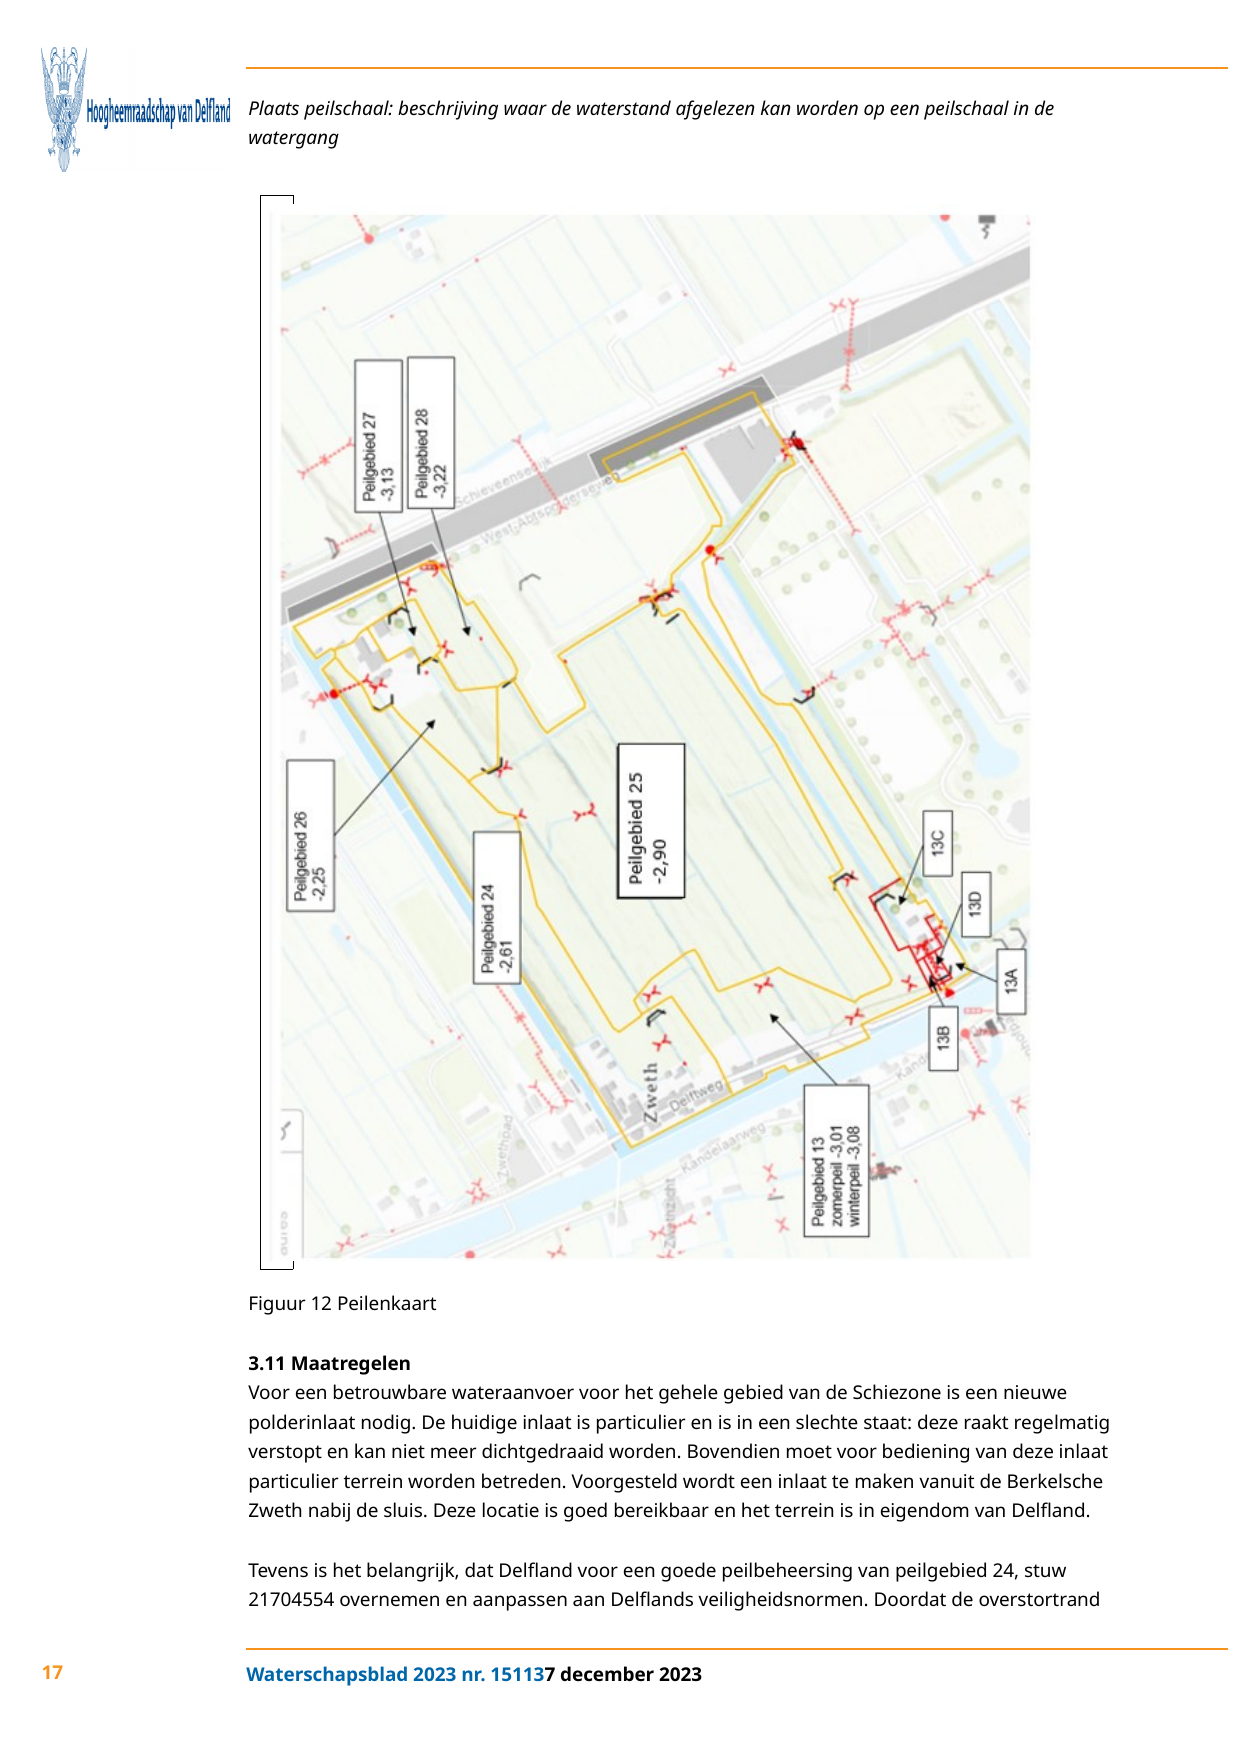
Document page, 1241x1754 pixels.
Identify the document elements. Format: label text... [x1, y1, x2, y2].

text Tevens is het belangrijk, dat Delfland voor een goede peilbeheersing van peilgebied 24, stuw 21704554 overnemen en aanpassen aan Delflands veiligheidsnormen. Doordat de overstortrand [248, 1557, 1152, 1612]
text Voor een betrouwbare wateraanvoer voor het gehele gebied van de Schiezone is een nieuwe polderinlaat nodig. De huidige inlaat is particulier en is in een slechte staat: deze raakt regelmatig verstopt en kan niet meer dichtgedraaid worden. Bovendien moet voor bediening van deze inlaat particulier terrein worden betreden. Voorgesteld wordt een inlaat te maken vanuit de Berkelsche Zweth nabij de sluis. Deze locatie is goed bereikbaar en het terrein is in eigendom van Delfland. [248, 1379, 1152, 1523]
picture [268, 204, 1037, 1261]
text Figuur 12 Peilenkaart [248, 1291, 1152, 1316]
picture [41, 47, 231, 172]
text Plaats peilschaal: beschrijving waar de waterstand afgelezen kan worden op een peilschaal in de watergang [248, 95, 1152, 150]
text 3.11 Maatregelen [248, 1350, 1152, 1376]
